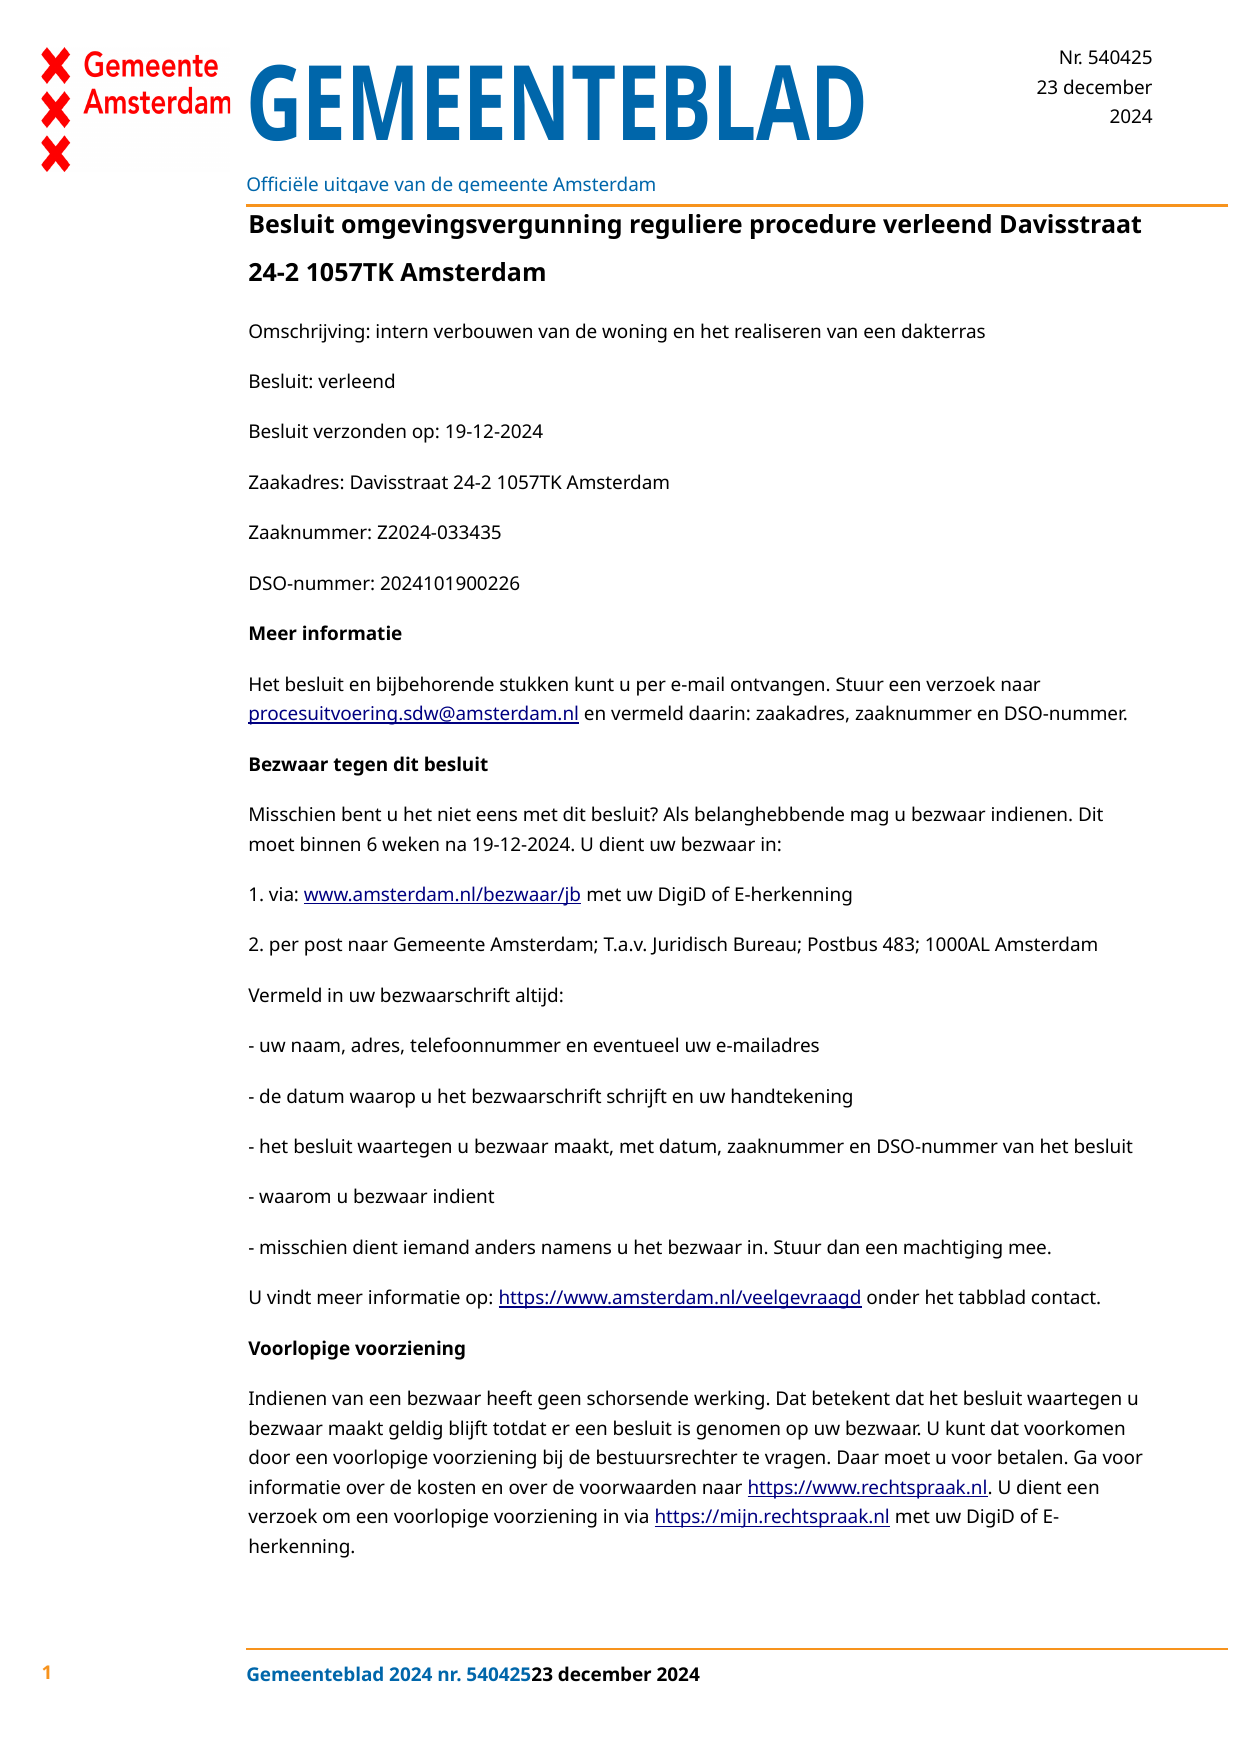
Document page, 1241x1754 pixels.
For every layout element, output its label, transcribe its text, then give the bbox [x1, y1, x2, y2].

text Indienen van een bezwaar heeft geen schorsende werking. Dat betekent dat het besluit waartegen u bezwaar maakt geldig blijft totdat er een besluit is genomen op uw bezwaar. U kunt dat voorkomen door een voorlopige voorziening bij de bestuursrechter te vragen. Daar moet u voor betalen. Ga voor informatie over de kosten en over de voorwaarden naar https://www.rechtspraak.nl. U dient een verzoek om een voorlopige voorziening in via https://mijn.rechtspraak.nl met uw DigiD of E-herkenning. [248, 1385, 1152, 1559]
text Besluit omgevingsvergunning reguliere procedure verleend Davisstraat 24-2 1057TK Amsterdam [248, 207, 1152, 288]
text DSO-nummer: 2024101900226 [248, 570, 1152, 596]
text - waarom u bezwaar indient [248, 1184, 1152, 1209]
text Omschrijving: intern verbouwen van de woning en het realiseren van een dakterras [248, 318, 1152, 344]
text Zaaknummer: Z2024-033435 [248, 519, 1152, 545]
text Zaakadres: Davisstraat 24-2 1057TK Amsterdam [248, 469, 1152, 495]
text U vindt meer informatie op: https://www.amsterdam.nl/veelgevraagd onder het tabblad contact. [248, 1284, 1152, 1310]
text Het besluit en bijbehorende stukken kunt u per e-mail ontvangen. Stuur een verzoek naar procesuitvoering.sdw@amsterdam.nl en vermeld daarin: zaakadres, zaaknummer en DSO-nummer. [248, 671, 1152, 726]
text Besluit: verleend [248, 368, 1152, 394]
text Besluit verzonden op: 19-12-2024 [248, 419, 1152, 444]
text Voorlopige voorziening [248, 1335, 1152, 1361]
text - misschien dient iemand anders namens u het bezwaar in. Stuur dan een machtiging mee. [248, 1234, 1152, 1260]
text 1. via: www.amsterdam.nl/bezwaar/jb met uw DigiD of E-herkenning [248, 881, 1152, 907]
text - uw naam, adres, telefoonnummer en eventueel uw e-mailadres [248, 1032, 1152, 1058]
text Bezwaar tegen dit besluit [248, 751, 1152, 777]
text Vermeld in uw bezwaarschrift altijd: [248, 982, 1152, 1008]
text Misschien bent u het niet eens met dit besluit? Als belanghebbende mag u bezwaar indienen. Dit moet binnen 6 weken na 19-12-2024. U dient uw bezwaar in: [248, 801, 1152, 857]
picture [41, 47, 231, 172]
text 2. per post naar Gemeente Amsterdam; T.a.v. Juridisch Bureau; Postbus 483; 1000AL Amsterdam [248, 932, 1152, 957]
text - het besluit waartegen u bezwaar maakt, met datum, zaaknummer en DSO-nummer van het besluit [248, 1133, 1152, 1159]
text Meer informatie [248, 620, 1152, 646]
text - de datum waarop u het bezwaarschrift schrijft en uw handtekening [248, 1083, 1152, 1109]
